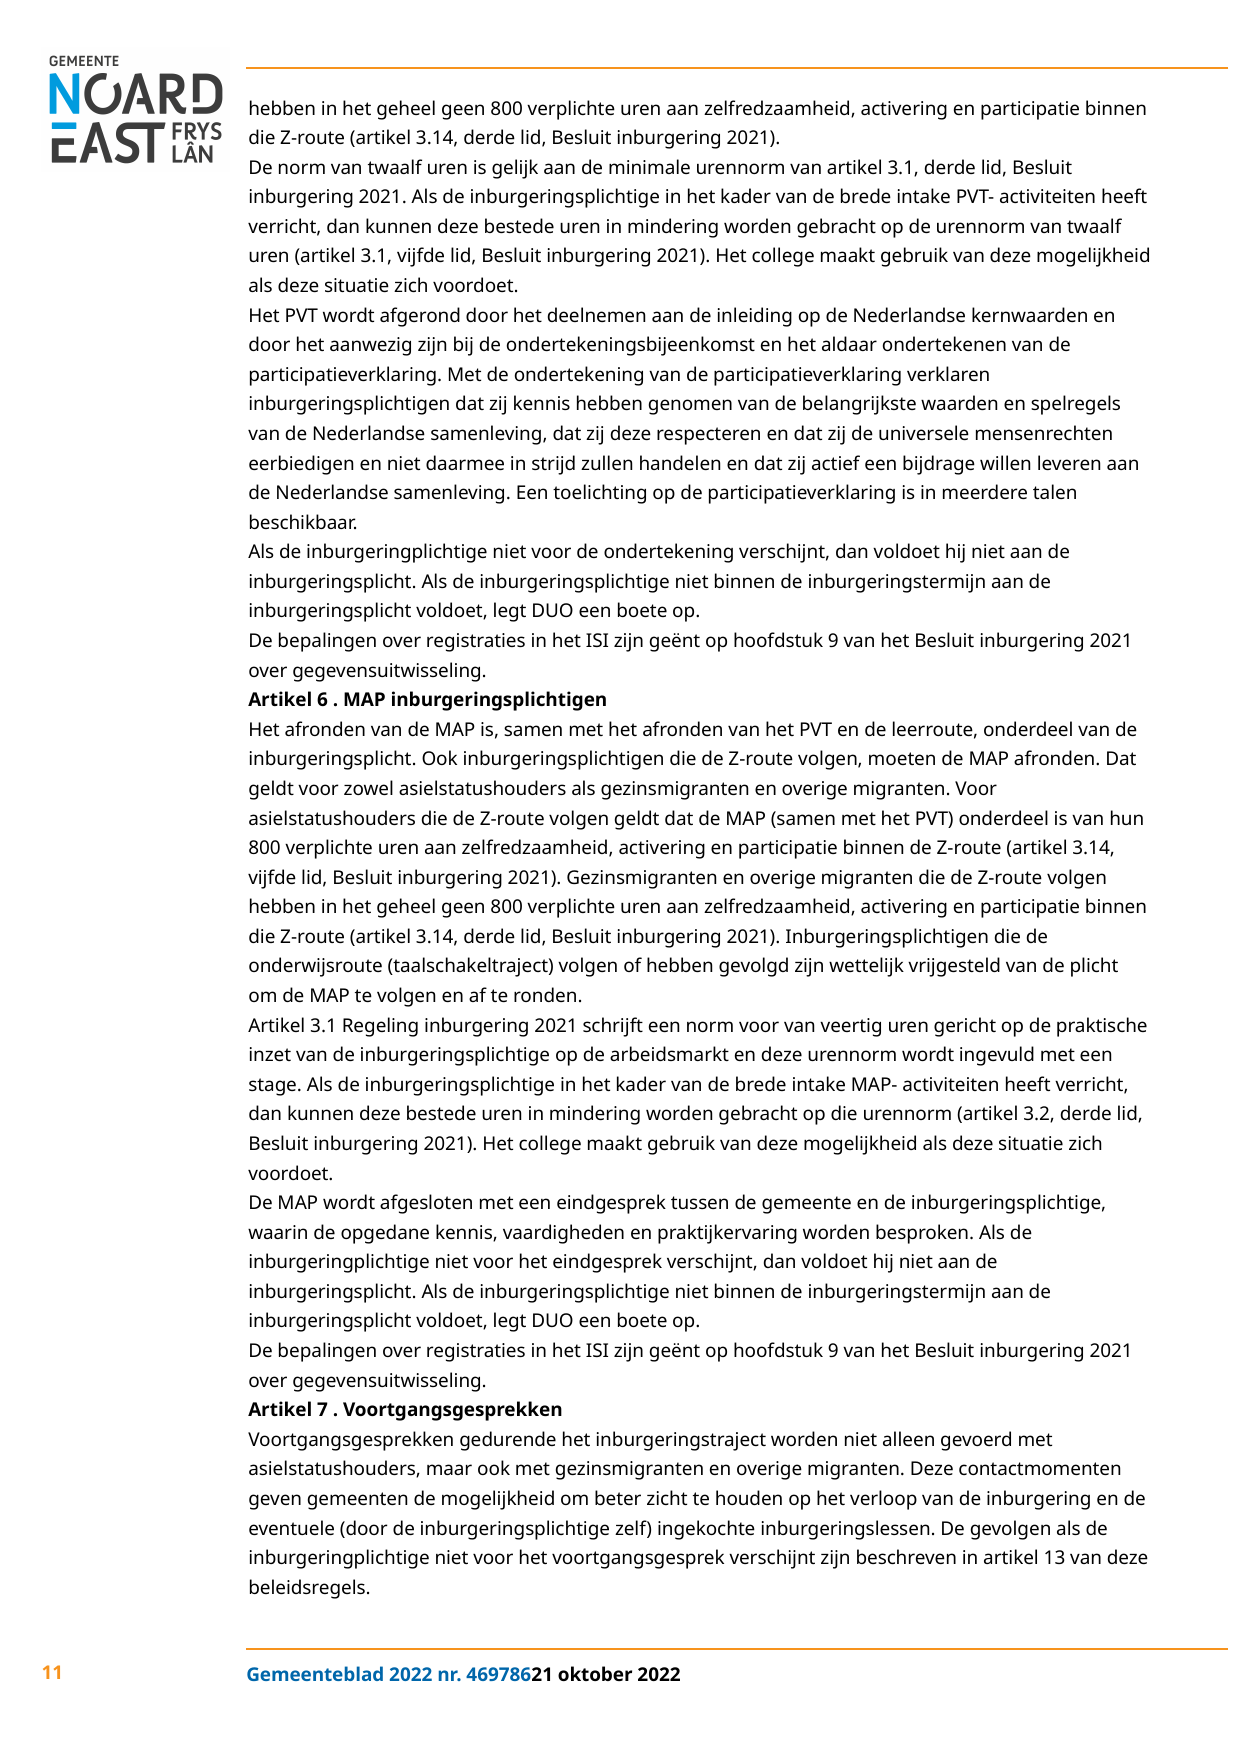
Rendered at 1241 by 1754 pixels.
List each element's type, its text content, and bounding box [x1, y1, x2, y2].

text De MAP wordt afgesloten met een eindgesprek tussen de gemeente en de inburgeringsplichtige, waarin de opgedane kennis, vaardigheden en praktijkervaring worden besproken. Als de inburgeringplichtige niet voor het eindgesprek verschijnt, dan voldoet hij niet aan de inburgeringsplicht. Als de inburgeringsplichtige niet binnen de inburgeringstermijn aan de inburgeringsplicht voldoet, legt DUO een boete op. [248, 1189, 1152, 1333]
text hebben in het geheel geen 800 verplichte uren aan zelfredzaamheid, activering en participatie binnen die Z-route (artikel 3.14, derde lid, Besluit inburgering 2021). [248, 95, 1152, 150]
text De bepalingen over registraties in het ISI zijn geënt op hoofdstuk 9 van het Besluit inburgering 2021 over gegevensuitwisseling. [248, 627, 1152, 683]
text Als de inburgeringplichtige niet voor de ondertekening verschijnt, dan voldoet hij niet aan de inburgeringsplicht. Als de inburgeringsplichtige niet binnen de inburgeringstermijn aan de inburgeringsplicht voldoet, legt DUO een boete op. [248, 538, 1152, 623]
text Artikel 3.1 Regeling inburgering 2021 schrijft een norm voor van veertig uren gericht op de praktische inzet van de inburgeringsplichtige op de arbeidsmarkt en deze urennorm wordt ingevuld met een stage. Als de inburgeringsplichtige in het kader van de brede intake MAP- activiteiten heeft verricht, dan kunnen deze bestede uren in mindering worden gebracht op die urennorm (artikel 3.2, derde lid, Besluit inburgering 2021). Het college maakt gebruik van deze mogelijkheid als deze situatie zich voordoet. [248, 1012, 1152, 1186]
picture [41, 47, 231, 172]
text Voortgangsgesprekken gedurende het inburgeringstraject worden niet alleen gevoerd met asielstatushouders, maar ook met gezinsmigranten en overige migranten. Deze contactmomenten geven gemeenten de mogelijkheid om beter zicht te houden op het verloop van de inburgering en de eventuele (door de inburgeringsplichtige zelf) ingekochte inburgeringslessen. De gevolgen als de inburgeringplichtige niet voor het voortgangsgesprek verschijnt zijn beschreven in artikel 13 van deze beleidsregels. [248, 1426, 1152, 1600]
text Het afronden van de MAP is, samen met het afronden van het PVT en de leerroute, onderdeel van de inburgeringsplicht. Ook inburgeringsplichtigen die de Z-route volgen, moeten de MAP afronden. Dat geldt voor zowel asielstatushouders als gezinsmigranten en overige migranten. Voor asielstatushouders die de Z-route volgen geldt dat de MAP (samen met het PVT) onderdeel is van hun 800 verplichte uren aan zelfredzaamheid, activering en participatie binnen de Z-route (artikel 3.14, vijfde lid, Besluit inburgering 2021). Gezinsmigranten en overige migranten die de Z-route volgen hebben in het geheel geen 800 verplichte uren aan zelfredzaamheid, activering en participatie binnen die Z-route (artikel 3.14, derde lid, Besluit inburgering 2021). Inburgeringsplichtigen die de onderwijsroute (taalschakeltraject) volgen of hebben gevolgd zijn wettelijk vrijgesteld van de plicht om de MAP te volgen en af te ronden. [248, 716, 1152, 1008]
text Het PVT wordt afgerond door het deelnemen aan de inleiding op de Nederlandse kernwaarden en door het aanwezig zijn bij de ondertekeningsbijeenkomst en het aldaar ondertekenen van de participatieverklaring. Met de ondertekening van de participatieverklaring verklaren inburgeringsplichtigen dat zij kennis hebben genomen van de belangrijkste waarden en spelregels van de Nederlandse samenleving, dat zij deze respecteren en dat zij de universele mensenrechten eerbiedigen en niet daarmee in strijd zullen handelen en dat zij actief een bijdrage willen leveren aan de Nederlandse samenleving. Een toelichting op de participatieverklaring is in meerdere talen beschikbaar. [248, 302, 1152, 535]
text De norm van twaalf uren is gelijk aan de minimale urennorm van artikel 3.1, derde lid, Besluit inburgering 2021. Als de inburgeringsplichtige in het kader van de brede intake PVT- activiteiten heeft verricht, dan kunnen deze bestede uren in mindering worden gebracht op de urennorm van twaalf uren (artikel 3.1, vijfde lid, Besluit inburgering 2021). Het college maakt gebruik van deze mogelijkheid als deze situatie zich voordoet. [248, 154, 1152, 298]
text Artikel 6 . MAP inburgeringsplichtigen [248, 686, 1152, 712]
text Artikel 7 . Voortgangsgesprekken [248, 1396, 1152, 1422]
text De bepalingen over registraties in het ISI zijn geënt op hoofdstuk 9 van het Besluit inburgering 2021 over gegevensuitwisseling. [248, 1337, 1152, 1393]
